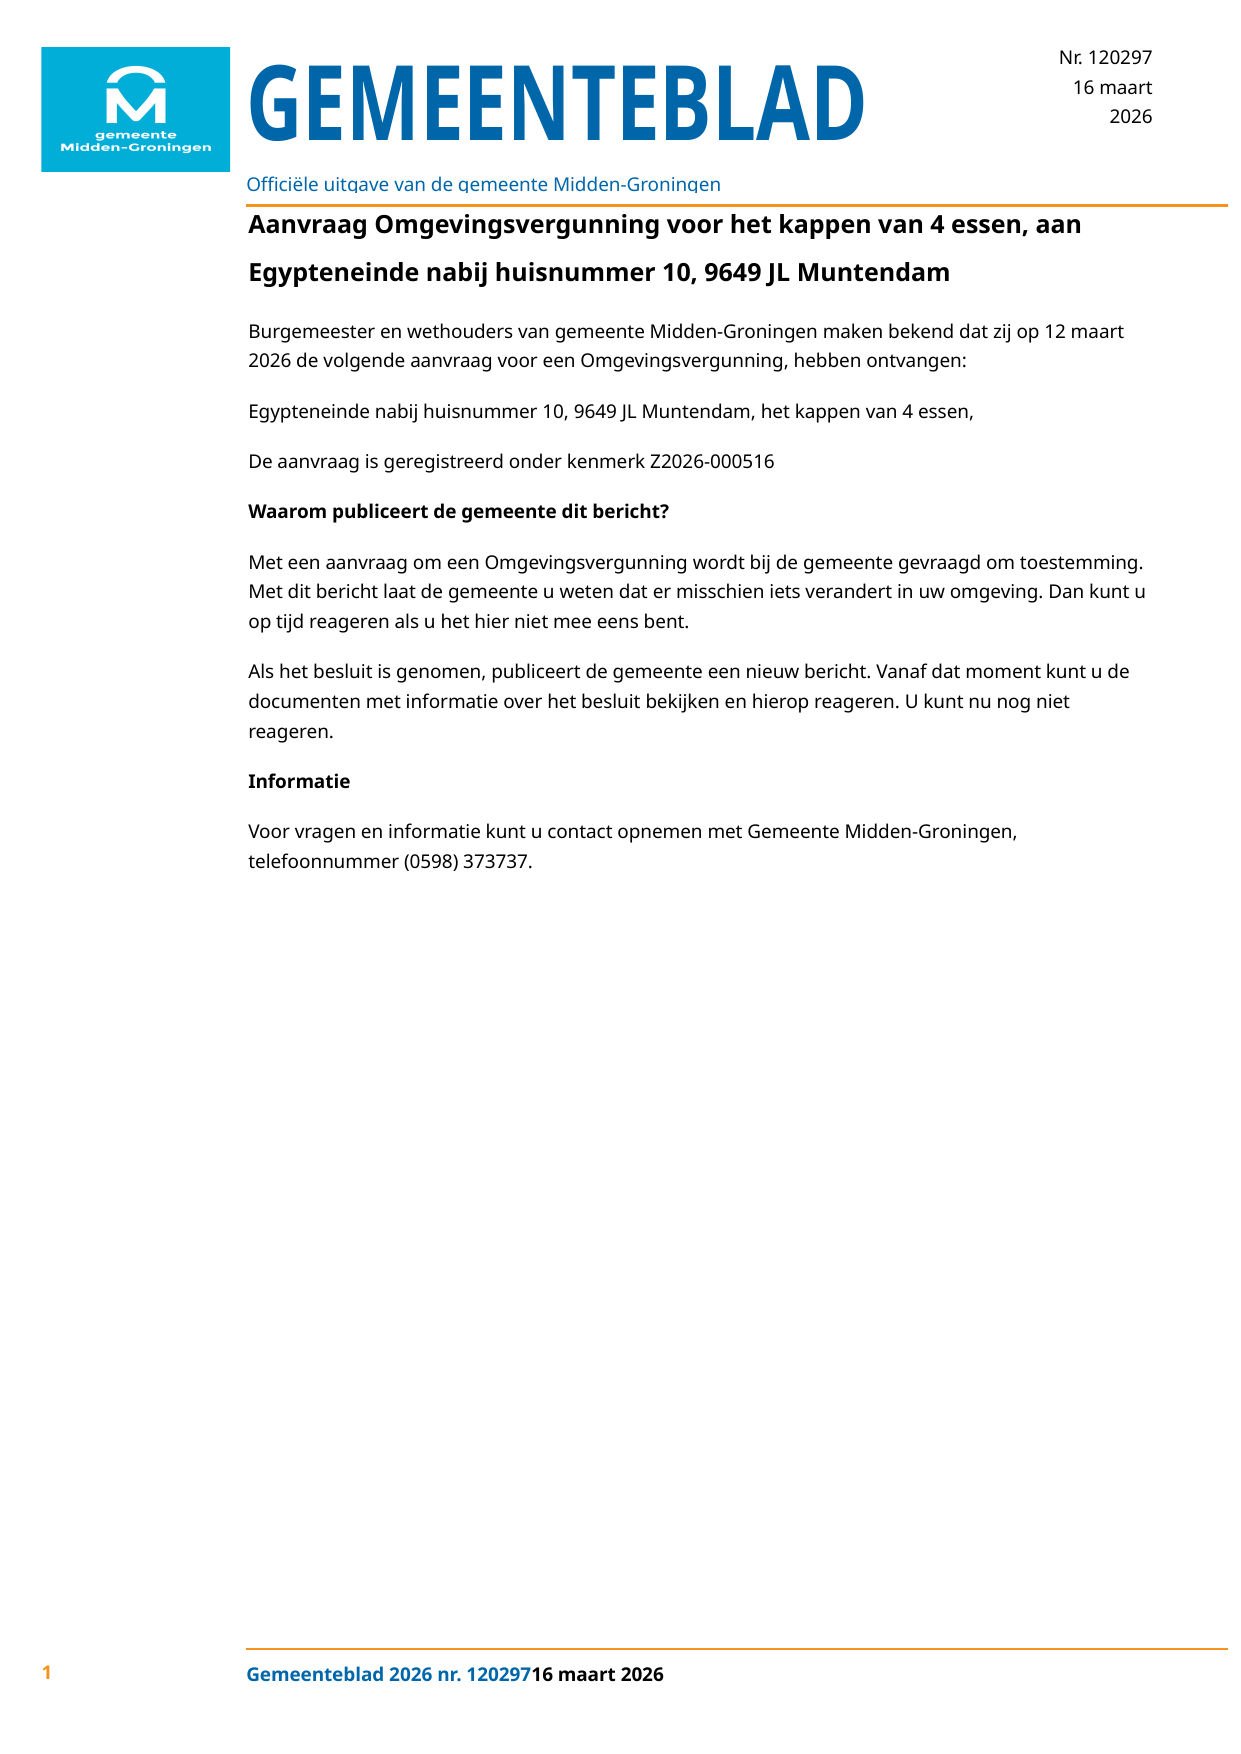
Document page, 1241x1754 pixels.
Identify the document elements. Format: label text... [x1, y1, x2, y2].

text Als het besluit is genomen, publiceert de gemeente een nieuw bericht. Vanaf dat moment kunt u de documenten met informatie over het besluit bekijken en hierop reageren. U kunt nu nog niet reageren. [248, 659, 1152, 744]
text De aanvraag is geregistreerd onder kenmerk Z2026-000516 [248, 448, 1152, 474]
text Met een aanvraag om een Omgevingsvergunning wordt bij de gemeente gevraagd om toestemming. Met dit bericht laat de gemeente u weten dat er misschien iets verandert in uw omgeving. Dan kunt u op tijd reageren als u het hier niet mee eens bent. [248, 549, 1152, 634]
text Aanvraag Omgevingsvergunning voor het kappen van 4 essen, aan Egypteneinde nabij huisnummer 10, 9649 JL Muntendam [248, 207, 1152, 288]
picture [184, 146, 190, 153]
text Waarom publiceert de gemeente dit bericht? [248, 499, 1152, 524]
text Burgemeester en wethouders van gemeente Midden-Groningen maken bekend dat zij op 12 maart 2026 de volgende aanvraag voor een Omgevingsvergunning, hebben ontvangen: [248, 318, 1152, 373]
text Egypteneinde nabij huisnummer 10, 9649 JL Muntendam, het kappen van 4 essen, [248, 398, 1152, 424]
text Informatie [248, 768, 1152, 794]
text Voor vragen en informatie kunt u contact opnemen met Gemeente Midden-Groningen, telefoonnummer (0598) 373737. [248, 819, 1152, 874]
picture [108, 66, 164, 82]
picture [107, 89, 165, 122]
